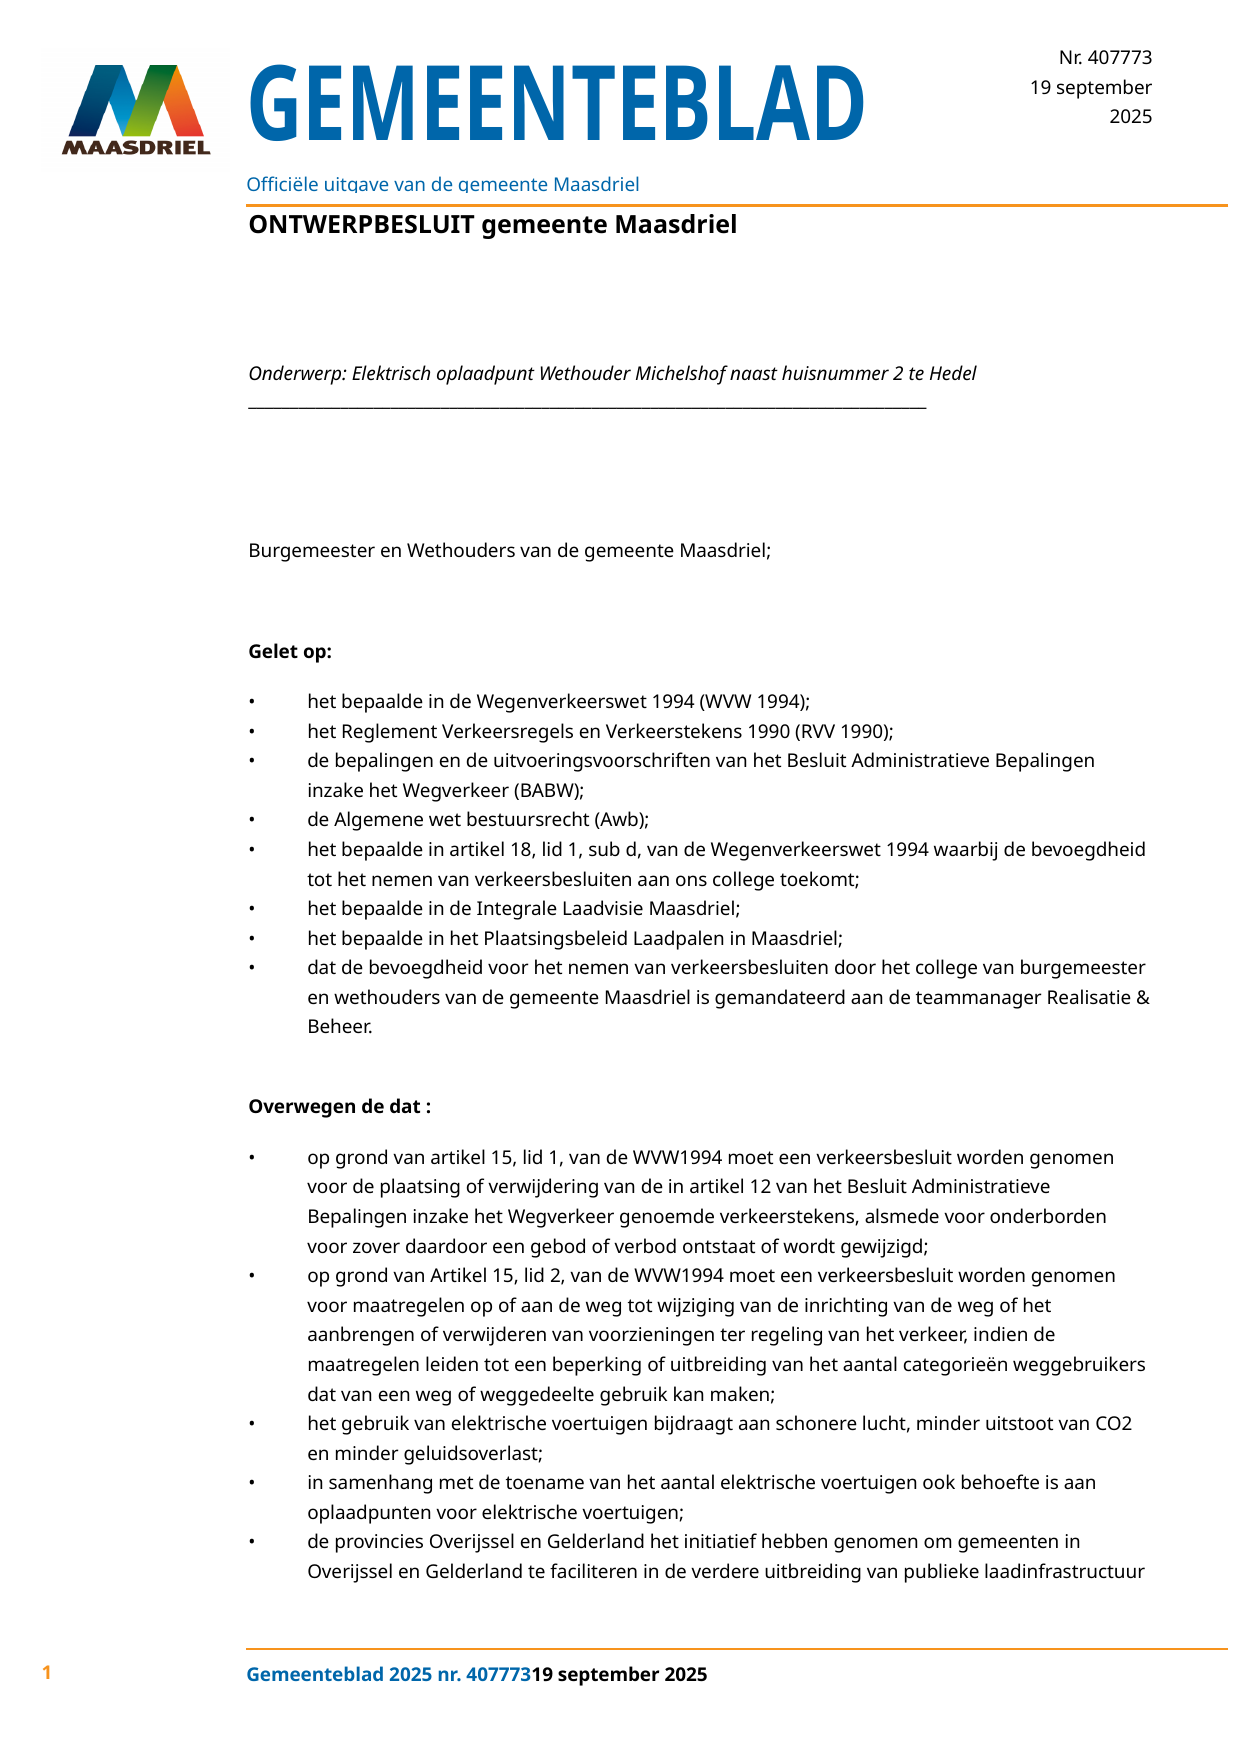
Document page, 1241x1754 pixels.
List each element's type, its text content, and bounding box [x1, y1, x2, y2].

list op grond van Artikel 15, lid 2, van de WVW1994 moet een verkeersbesluit worden genomen voor maatregelen op of aan de weg tot wijziging van de inrichting van de weg of het aanbrengen of verwijderen van voorzieningen ter regeling van het verkeer, indien de maatregelen leiden tot een beperking of uitbreiding van het aantal categorieën weggebruikers dat van een weg of weggedeelte gebruik kan maken; [248, 1262, 1152, 1406]
text Burgemeester en Wethouders van de gemeente Maasdriel; [248, 537, 1152, 563]
text _________________________________________________________________________________ [248, 386, 1152, 411]
picture [41, 47, 231, 172]
list het bepaalde in de Integrale Laadvisie Maasdriel; [248, 895, 1152, 921]
list het Reglement Verkeersregels en Verkeerstekens 1990 (RVV 1990); [248, 718, 1152, 743]
list de Algemene wet bestuursrecht (Awb); [248, 807, 1152, 832]
text Gelet op: [248, 638, 1152, 663]
list de provincies Overijssel en Gelderland het initiatief hebben genomen om gemeenten in Overijssel en Gelderland te faciliteren in de verdere uitbreiding van publieke laadinfrastructuur [248, 1529, 1152, 1584]
list dat de bevoegdheid voor het nemen van verkeersbesluiten door het college van burgemeester en wethouders van de gemeente Maasdriel is gemandateerd aan de teammanager Realisatie & Beheer. [248, 954, 1152, 1039]
list het bepaalde in artikel 18, lid 1, sub d, van de Wegenverkeerswet 1994 waarbij de bevoegdheid tot het nemen van verkeersbesluiten aan ons college toekomt; [248, 836, 1152, 891]
text Onderwerp: Elektrisch oplaadpunt Wethouder Michelshof naast huisnummer 2 te Hedel [248, 360, 1152, 386]
list in samenhang met de toename van het aantal elektrische voertuigen ook behoefte is aan oplaadpunten voor elektrische voertuigen; [248, 1469, 1152, 1525]
list het gebruik van elektrische voertuigen bijdraagt aan schonere lucht, minder uitstoot van CO2 en minder geluidsoverlast; [248, 1410, 1152, 1466]
list het bepaalde in de Wegenverkeerswet 1994 (WVW 1994); [248, 688, 1152, 714]
text ONTWERPBESLUIT gemeente Maasdriel [248, 207, 1152, 241]
list de bepalingen en de uitvoeringsvoorschriften van het Besluit Administratieve Bepalingen inzake het Wegverkeer (BABW); [248, 747, 1152, 803]
list op grond van artikel 15, lid 1, van de WVW1994 moet een verkeersbesluit worden genomen voor de plaatsing of verwijdering van de in artikel 12 van het Besluit Administratieve Bepalingen inzake het Wegverkeer genoemde verkeerstekens, alsmede voor onderborden voor zover daardoor een gebod of verbod ontstaat of wordt gewijzigd; [248, 1144, 1152, 1258]
text Overwegen de dat : [248, 1094, 1152, 1119]
list het bepaalde in het Plaatsingsbeleid Laadpalen in Maasdriel; [248, 925, 1152, 951]
